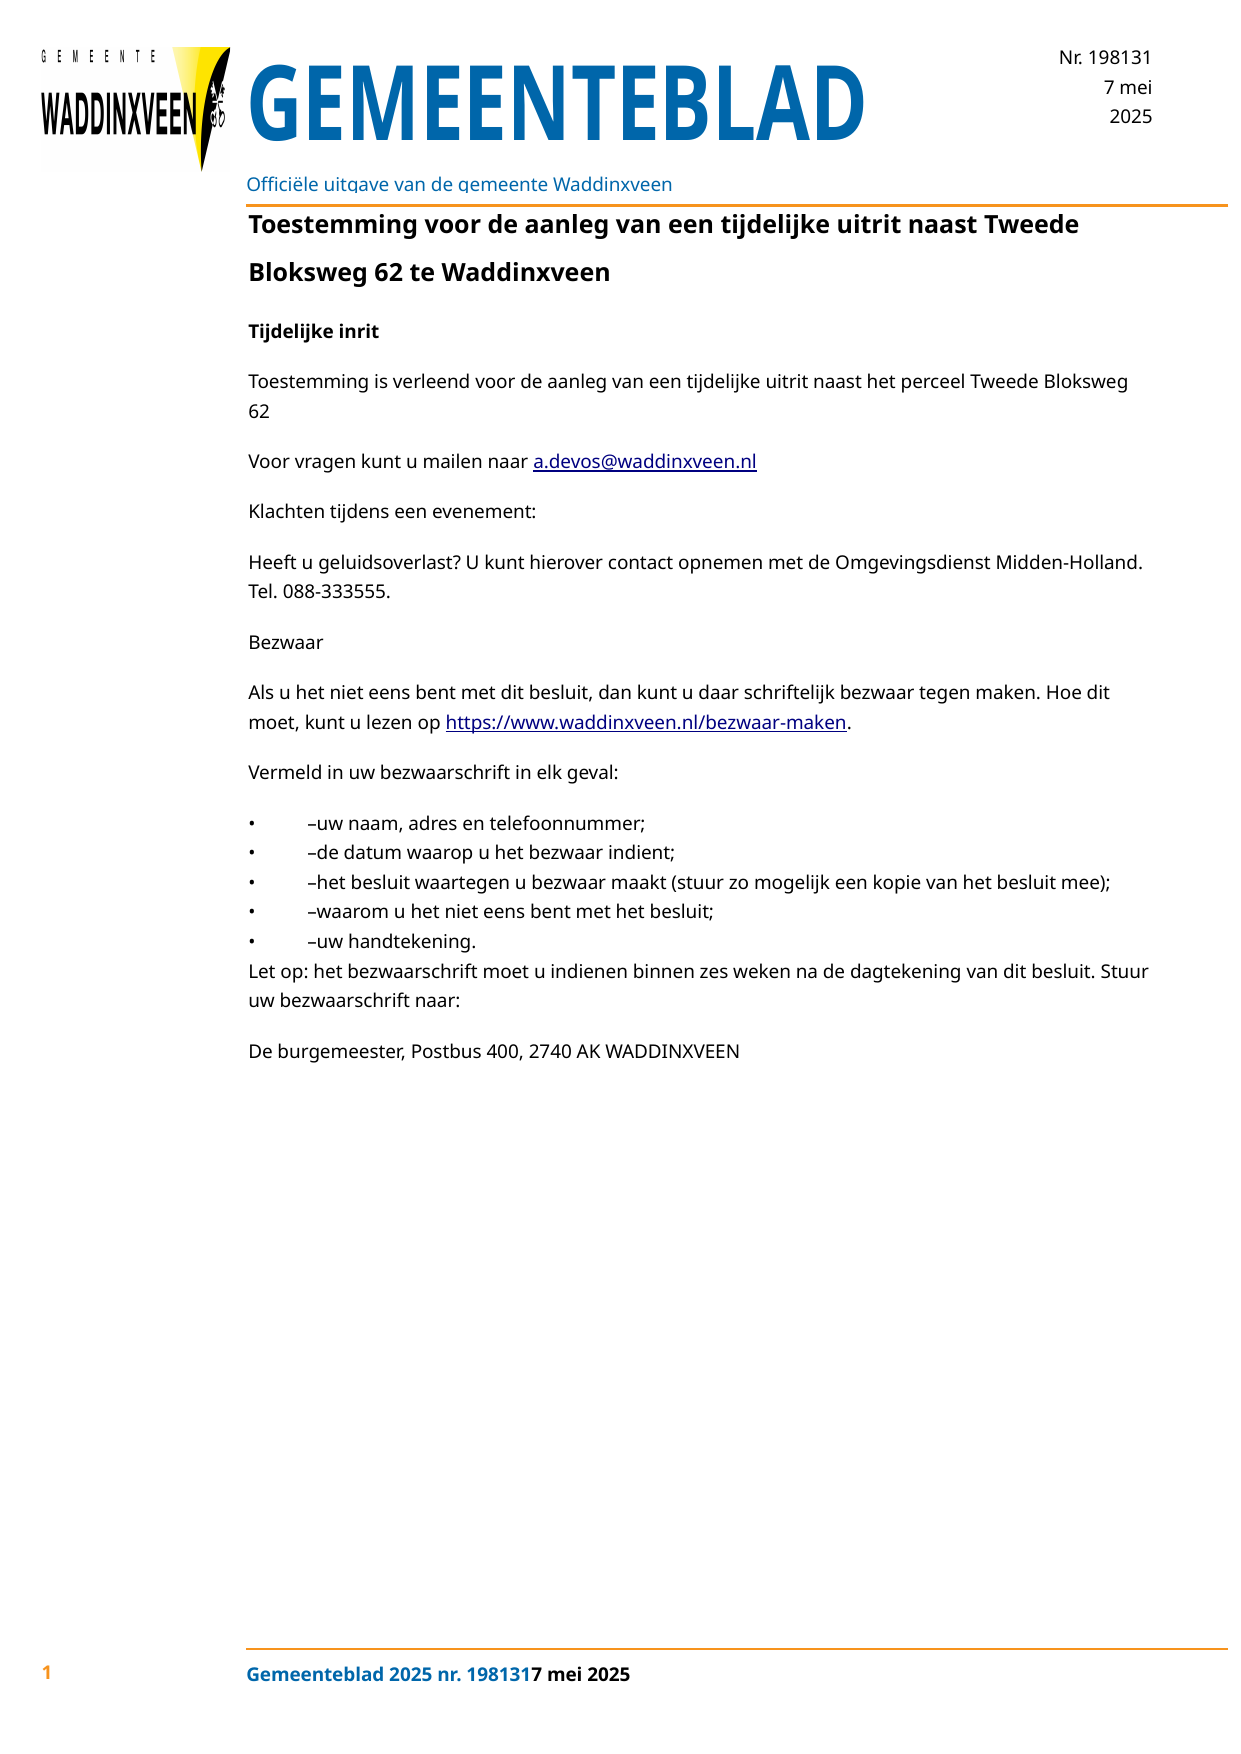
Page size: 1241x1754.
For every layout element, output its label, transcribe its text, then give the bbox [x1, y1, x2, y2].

text Klachten tijdens een evenement: [248, 499, 1152, 524]
text Vermeld in uw bezwaarschrift in elk geval: [248, 759, 1152, 785]
text Toestemming is verleend voor de aanleg van een tijdelijke uitrit naast het perceel Tweede Bloksweg 62 [248, 368, 1152, 424]
text Bezwaar [248, 629, 1152, 655]
picture [41, 47, 231, 172]
text Heeft u geluidsoverlast? U kunt hierover contact opnemen met de Omgevingsdienst Midden-Holland. Tel. 088-333555. [248, 549, 1152, 604]
text Als u het niet eens bent met dit besluit, dan kunt u daar schriftelijk bezwaar tegen maken. Hoe dit moet, kunt u lezen op https://www.waddinxveen.nl/bezwaar-maken. [248, 679, 1152, 735]
list –waarom u het niet eens bent met het besluit; [248, 899, 1152, 924]
list –de datum waarop u het bezwaar indient; [248, 839, 1152, 865]
list –uw handtekening. [248, 928, 1152, 954]
text Let op: het bezwaarschrift moet u indienen binnen zes weken na de dagtekening van dit besluit. Stuur uw bezwaarschrift naar: [248, 958, 1152, 1013]
list –uw naam, adres en telefoonnummer; [248, 810, 1152, 836]
list –het besluit waartegen u bezwaar maakt (stuur zo mogelijk een kopie van het besluit mee); [248, 869, 1152, 895]
text Toestemming voor de aanleg van een tijdelijke uitrit naast Tweede Bloksweg 62 te Waddinxveen [248, 207, 1152, 288]
text De burgemeester, Postbus 400, 2740 AK WADDINXVEEN [248, 1038, 1152, 1064]
text Voor vragen kunt u mailen naar a.devos@waddinxveen.nl [248, 448, 1152, 474]
text Tijdelijke inrit [248, 318, 1152, 344]
